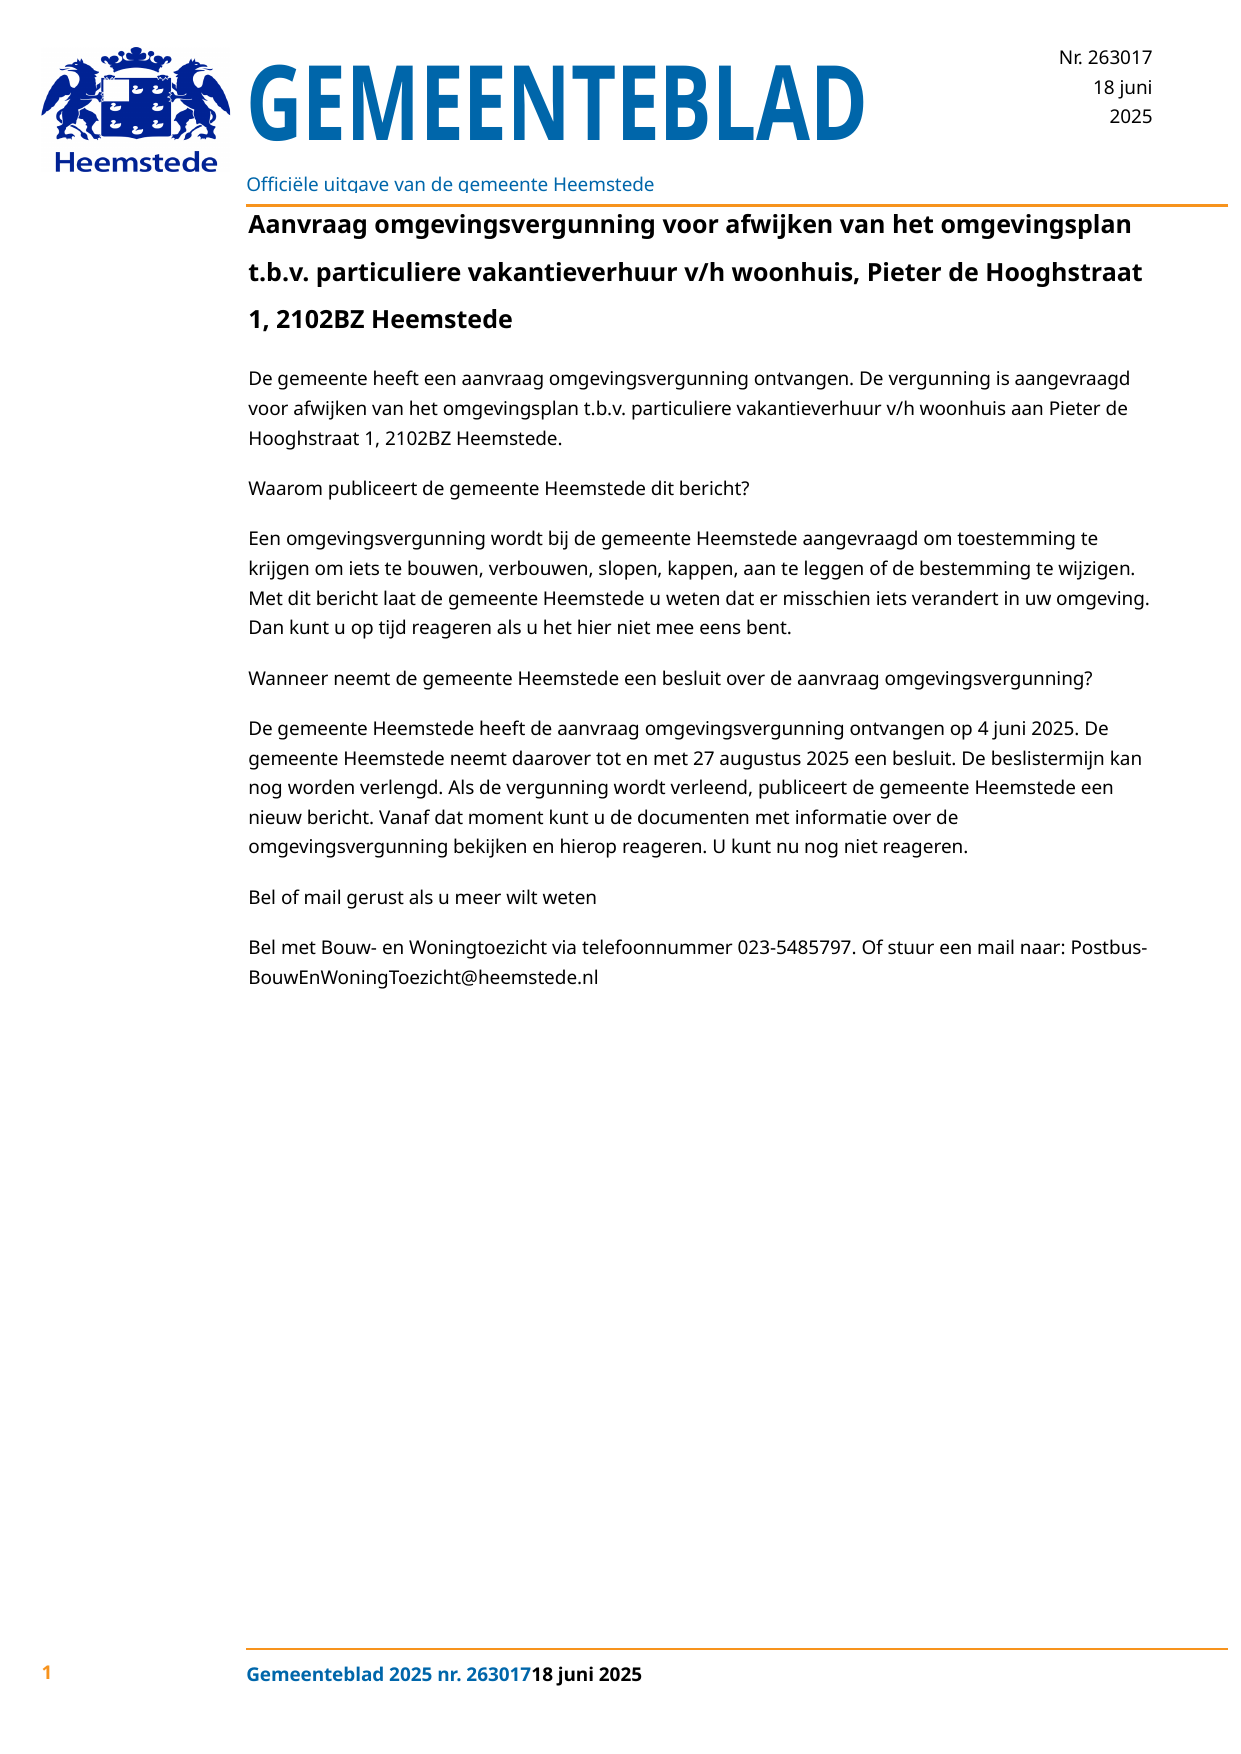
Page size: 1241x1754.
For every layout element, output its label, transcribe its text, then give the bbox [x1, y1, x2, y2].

text Een omgevingsvergunning wordt bij de gemeente Heemstede aangevraagd om toestemming te krijgen om iets te bouwen, verbouwen, slopen, kappen, aan te leggen of de bestemming te wijzigen. Met dit bericht laat de gemeente Heemstede u weten dat er misschien iets verandert in uw omgeving. Dan kunt u op tijd reageren als u het hier niet mee eens bent. [248, 526, 1152, 640]
text De gemeente Heemstede heeft de aanvraag omgevingsvergunning ontvangen op 4 juni 2025. De gemeente Heemstede neemt daarover tot en met 27 augustus 2025 een besluit. De beslistermijn kan nog worden verlengd. Als de vergunning wordt verleend, publiceert de gemeente Heemstede een nieuw bericht. Vanaf dat moment kunt u de documenten met informatie over de omgevingsvergunning bekijken en hierop reageren. U kunt nu nog niet reageren. [248, 715, 1152, 859]
text Bel of mail gerust als u meer wilt weten [248, 884, 1152, 909]
text Waarom publiceert de gemeente Heemstede dit bericht? [248, 475, 1152, 501]
text De gemeente heeft een aanvraag omgevingsvergunning ontvangen. De vergunning is aangevraagd voor afwijken van het omgevingsplan t.b.v. particuliere vakantieverhuur v/h woonhuis aan Pieter de Hooghstraat 1, 2102BZ Heemstede. [248, 366, 1152, 450]
text Bel met Bouw- en Woningtoezicht via telefoonnummer 023-5485797. Of stuur een mail naar: Postbus-BouwEnWoningToezicht@heemstede.nl [248, 934, 1152, 989]
text Aanvraag omgevingsvergunning voor afwijken van het omgevingsplan t.b.v. particuliere vakantieverhuur v/h woonhuis, Pieter de Hooghstraat 1, 2102BZ Heemstede [248, 207, 1152, 336]
text Wanneer neemt de gemeente Heemstede een besluit over de aanvraag omgevingsvergunning? [248, 665, 1152, 690]
picture [41, 47, 231, 172]
